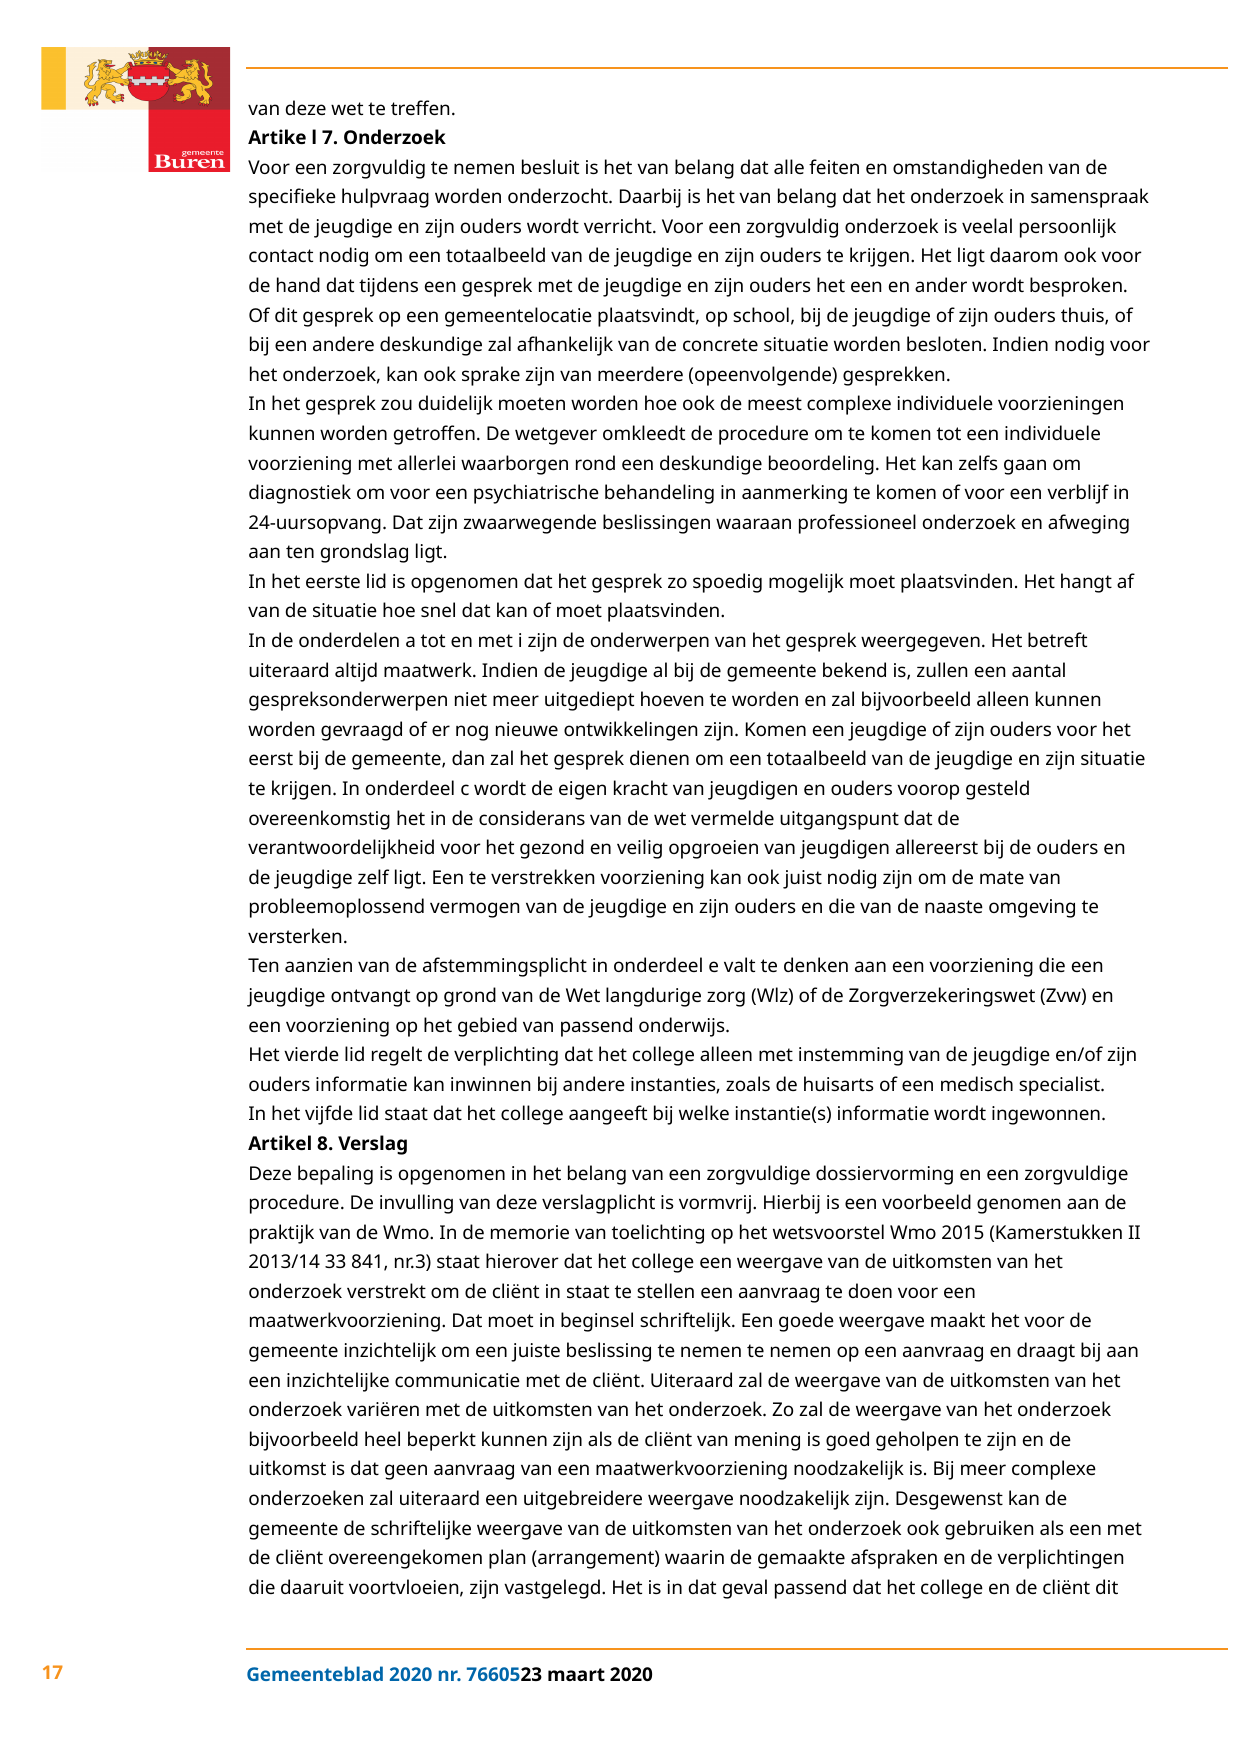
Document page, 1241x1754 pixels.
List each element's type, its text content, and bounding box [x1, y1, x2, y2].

text In de onderdelen a tot en met i zijn de onderwerpen van het gesprek weergegeven. Het betreft uiteraard altijd maatwerk. Indien de jeugdige al bij de gemeente bekend is, zullen een aantal gespreksonderwerpen niet meer uitgediept hoeven te worden en zal bijvoorbeeld alleen kunnen worden gevraagd of er nog nieuwe ontwikkelingen zijn. Komen een jeugdige of zijn ouders voor het eerst bij de gemeente, dan zal het gesprek dienen om een totaalbeeld van de jeugdige en zijn situatie te krijgen. In onderdeel c wordt de eigen kracht van jeugdigen en ouders voorop gesteld overeenkomstig het in de considerans van de wet vermelde uitgangspunt dat de verantwoordelijkheid voor het gezond en veilig opgroeien van jeugdigen allereerst bij de ouders en de jeugdige zelf ligt. Een te verstrekken voorziening kan ook juist nodig zijn om de mate van probleemoplossend vermogen van de jeugdige en zijn ouders en die van de naaste omgeving te versterken. [248, 627, 1152, 949]
text In het gesprek zou duidelijk moeten worden hoe ook de meest complexe individuele voorzieningen kunnen worden getroffen. De wetgever omkleedt de procedure om te komen tot een individuele voorziening met allerlei waarborgen rond een deskundige beoordeling. Het kan zelfs gaan om diagnostiek om voor een psychiatrische behandeling in aanmerking te komen of voor een verblijf in 24-uursopvang. Dat zijn zwaarwegende beslissingen waaraan professioneel onderzoek en afweging aan ten grondslag ligt. [248, 391, 1152, 564]
text Artikel 8. Verslag [248, 1130, 1152, 1156]
text In het vijfde lid staat dat het college aangeeft bij welke instantie(s) informatie wordt ingewonnen. [248, 1101, 1152, 1126]
text Het vierde lid regelt de verplichting dat het college alleen met instemming van de jeugdige en/of zijn ouders informatie kan inwinnen bij andere instanties, zoals de huisarts of een medisch specialist. [248, 1041, 1152, 1097]
text In het eerste lid is opgenomen dat het gesprek zo spoedig mogelijk moet plaatsvinden. Het hangt af van de situatie hoe snel dat kan of moet plaatsvinden. [248, 568, 1152, 623]
text Ten aanzien van de afstemmingsplicht in onderdeel e valt te denken aan een voorziening die een jeugdige ontvangt op grond van de Wet langdurige zorg (Wlz) of de Zorgverzekeringswet (Zvw) en een voorziening op het gebied van passend onderwijs. [248, 953, 1152, 1038]
text Voor een zorgvuldig te nemen besluit is het van belang dat alle feiten en omstandigheden van de specifieke hulpvraag worden onderzocht. Daarbij is het van belang dat het onderzoek in samenspraak met de jeugdige en zijn ouders wordt verricht. Voor een zorgvuldig onderzoek is veelal persoonlijk contact nodig om een totaalbeeld van de jeugdige en zijn ouders te krijgen. Het ligt daarom ook voor de hand dat tijdens een gesprek met de jeugdige en zijn ouders het een en ander wordt besproken. Of dit gesprek op een gemeentelocatie plaatsvindt, op school, bij de jeugdige of zijn ouders thuis, of bij een andere deskundige zal afhankelijk van de concrete situatie worden besloten. Indien nodig voor het onderzoek, kan ook sprake zijn van meerdere (opeenvolgende) gesprekken. [248, 154, 1152, 387]
text Artike l 7. Onderzoek [248, 124, 1152, 150]
picture [41, 47, 231, 172]
text van deze wet te treffen. [248, 95, 1152, 121]
text Deze bepaling is opgenomen in het belang van een zorgvuldige dossiervorming en een zorgvuldige procedure. De invulling van deze verslagplicht is vormvrij. Hierbij is een voorbeeld genomen aan de praktijk van de Wmo. In de memorie van toelichting op het wetsvoorstel Wmo 2015 (Kamerstukken II 2013/14 33 841, nr.3) staat hierover dat het college een weergave van de uitkomsten van het onderzoek verstrekt om de cliënt in staat te stellen een aanvraag te doen voor een maatwerkvoorziening. Dat moet in beginsel schriftelijk. Een goede weergave maakt het voor de gemeente inzichtelijk om een juiste beslissing te nemen te nemen op een aanvraag en draagt bij aan een inzichtelijke communicatie met de cliënt. Uiteraard zal de weergave van de uitkomsten van het onderzoek variëren met de uitkomsten van het onderzoek. Zo zal de weergave van het onderzoek bijvoorbeeld heel beperkt kunnen zijn als de cliënt van mening is goed geholpen te zijn en de uitkomst is dat geen aanvraag van een maatwerkvoorziening noodzakelijk is. Bij meer complexe onderzoeken zal uiteraard een uitgebreidere weergave noodzakelijk zijn. Desgewenst kan de gemeente de schriftelijke weergave van de uitkomsten van het onderzoek ook gebruiken als een met de cliënt overeengekomen plan (arrangement) waarin de gemaakte afspraken en de verplichtingen die daaruit voortvloeien, zijn vastgelegd. Het is in dat geval passend dat het college en de cliënt dit [248, 1160, 1152, 1600]
